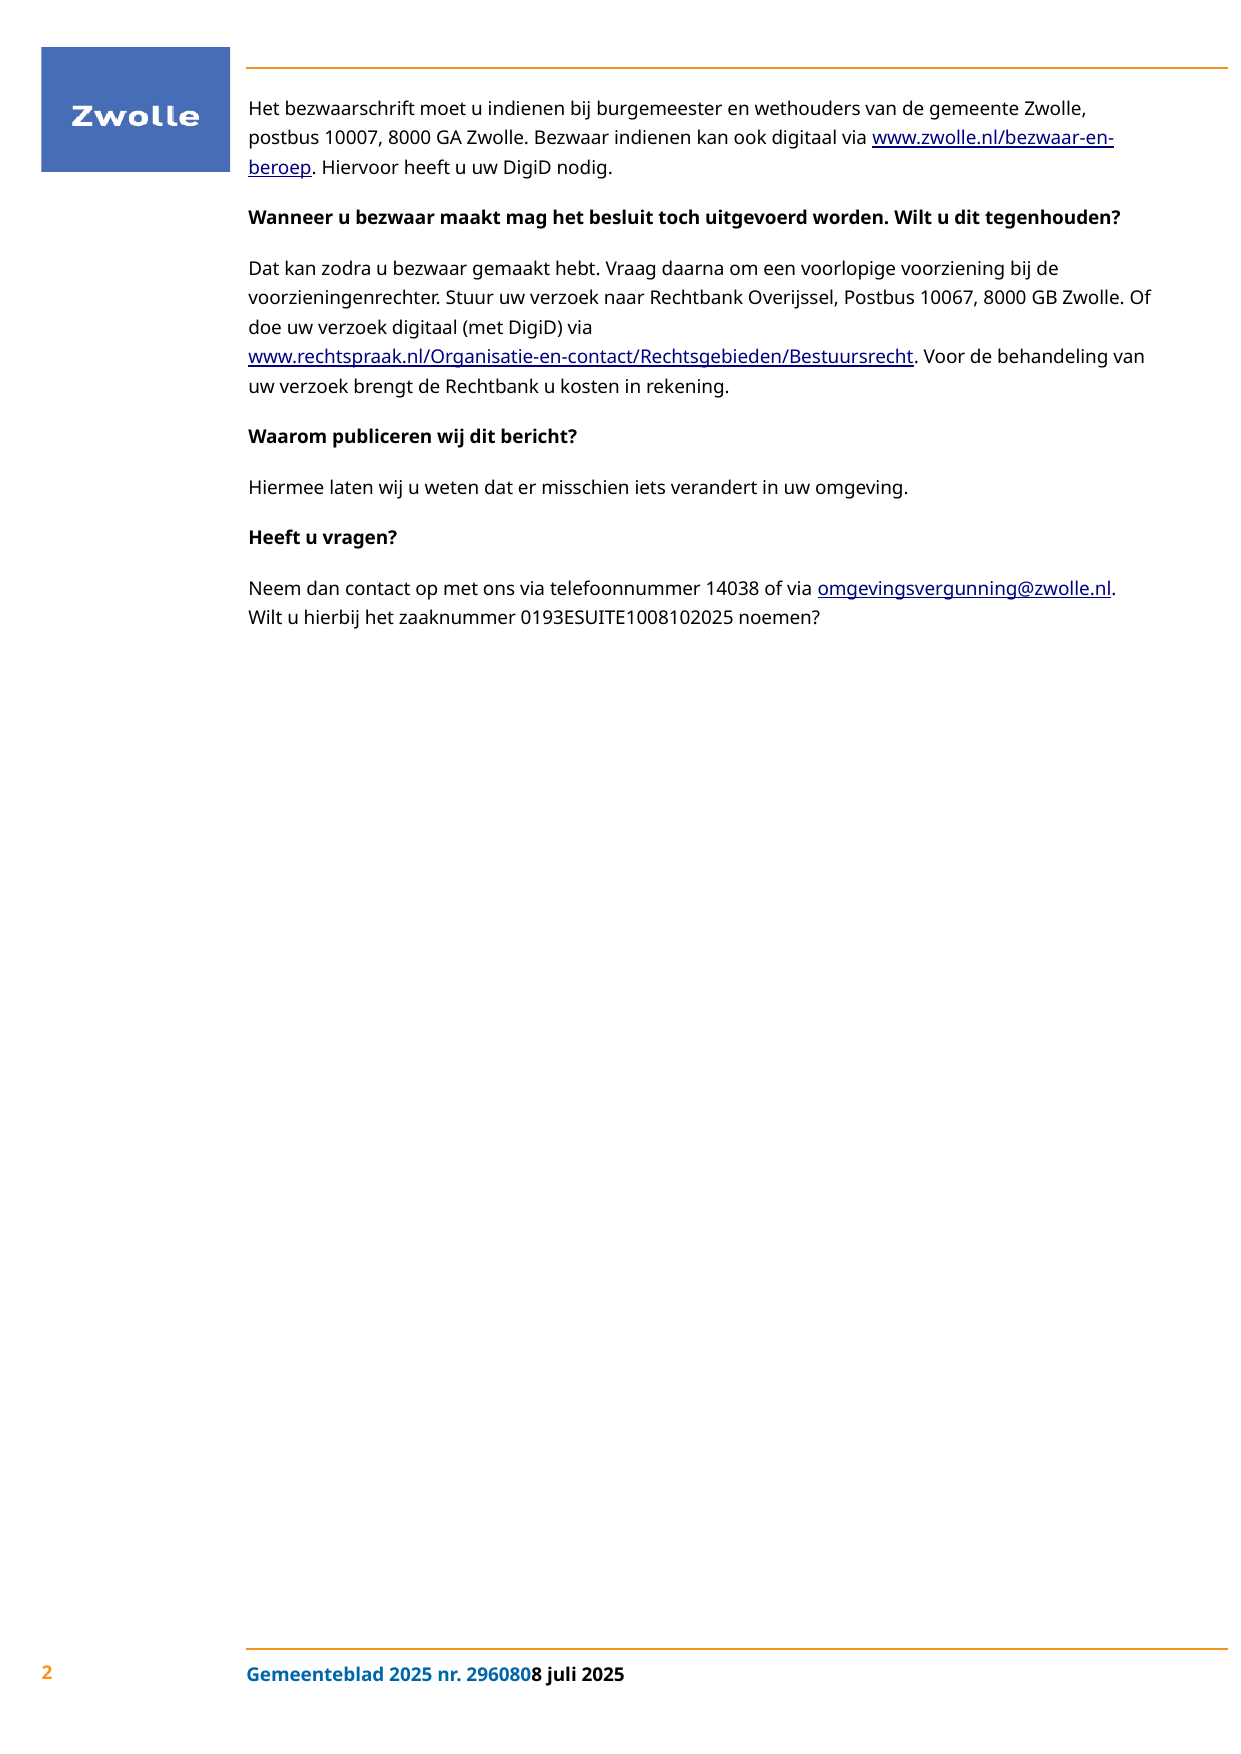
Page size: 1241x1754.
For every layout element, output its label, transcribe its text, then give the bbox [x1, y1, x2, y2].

text Dat kan zodra u bezwaar gemaakt hebt. Vraag daarna om een voorlopige voorziening bij de voorzieningenrechter. Stuur uw verzoek naar Rechtbank Overijssel, Postbus 10067, 8000 GB Zwolle. Of doe uw verzoek digitaal (met DigiD) via www.rechtspraak.nl/Organisatie-en-contact/Rechtsgebieden/Bestuursrecht. Voor de behandeling van uw verzoek brengt de Rechtbank u kosten in rekening. [248, 255, 1152, 399]
text Wanneer u bezwaar maakt mag het besluit toch uitgevoerd worden. Wilt u dit tegenhouden? [248, 204, 1152, 230]
text Het bezwaarschrift moet u indienen bij burgemeester en wethouders van de gemeente Zwolle, postbus 10007, 8000 GA Zwolle. Bezwaar indienen kan ook digitaal via www.zwolle.nl/bezwaar-en-beroep. Hiervoor heeft u uw DigiD nodig. [248, 95, 1152, 180]
text Waarom publiceren wij dit bericht? [248, 423, 1152, 449]
text Neem dan contact op met ons via telefoonnummer 14038 of via omgevingsvergunning@zwolle.nl. Wilt u hierbij het zaaknummer 0193ESUITE1008102025 noemen? [248, 575, 1152, 630]
text Heeft u vragen? [248, 524, 1152, 550]
text Hiermee laten wij u weten dat er misschien iets verandert in uw omgeving. [248, 474, 1152, 500]
picture [41, 47, 231, 172]
